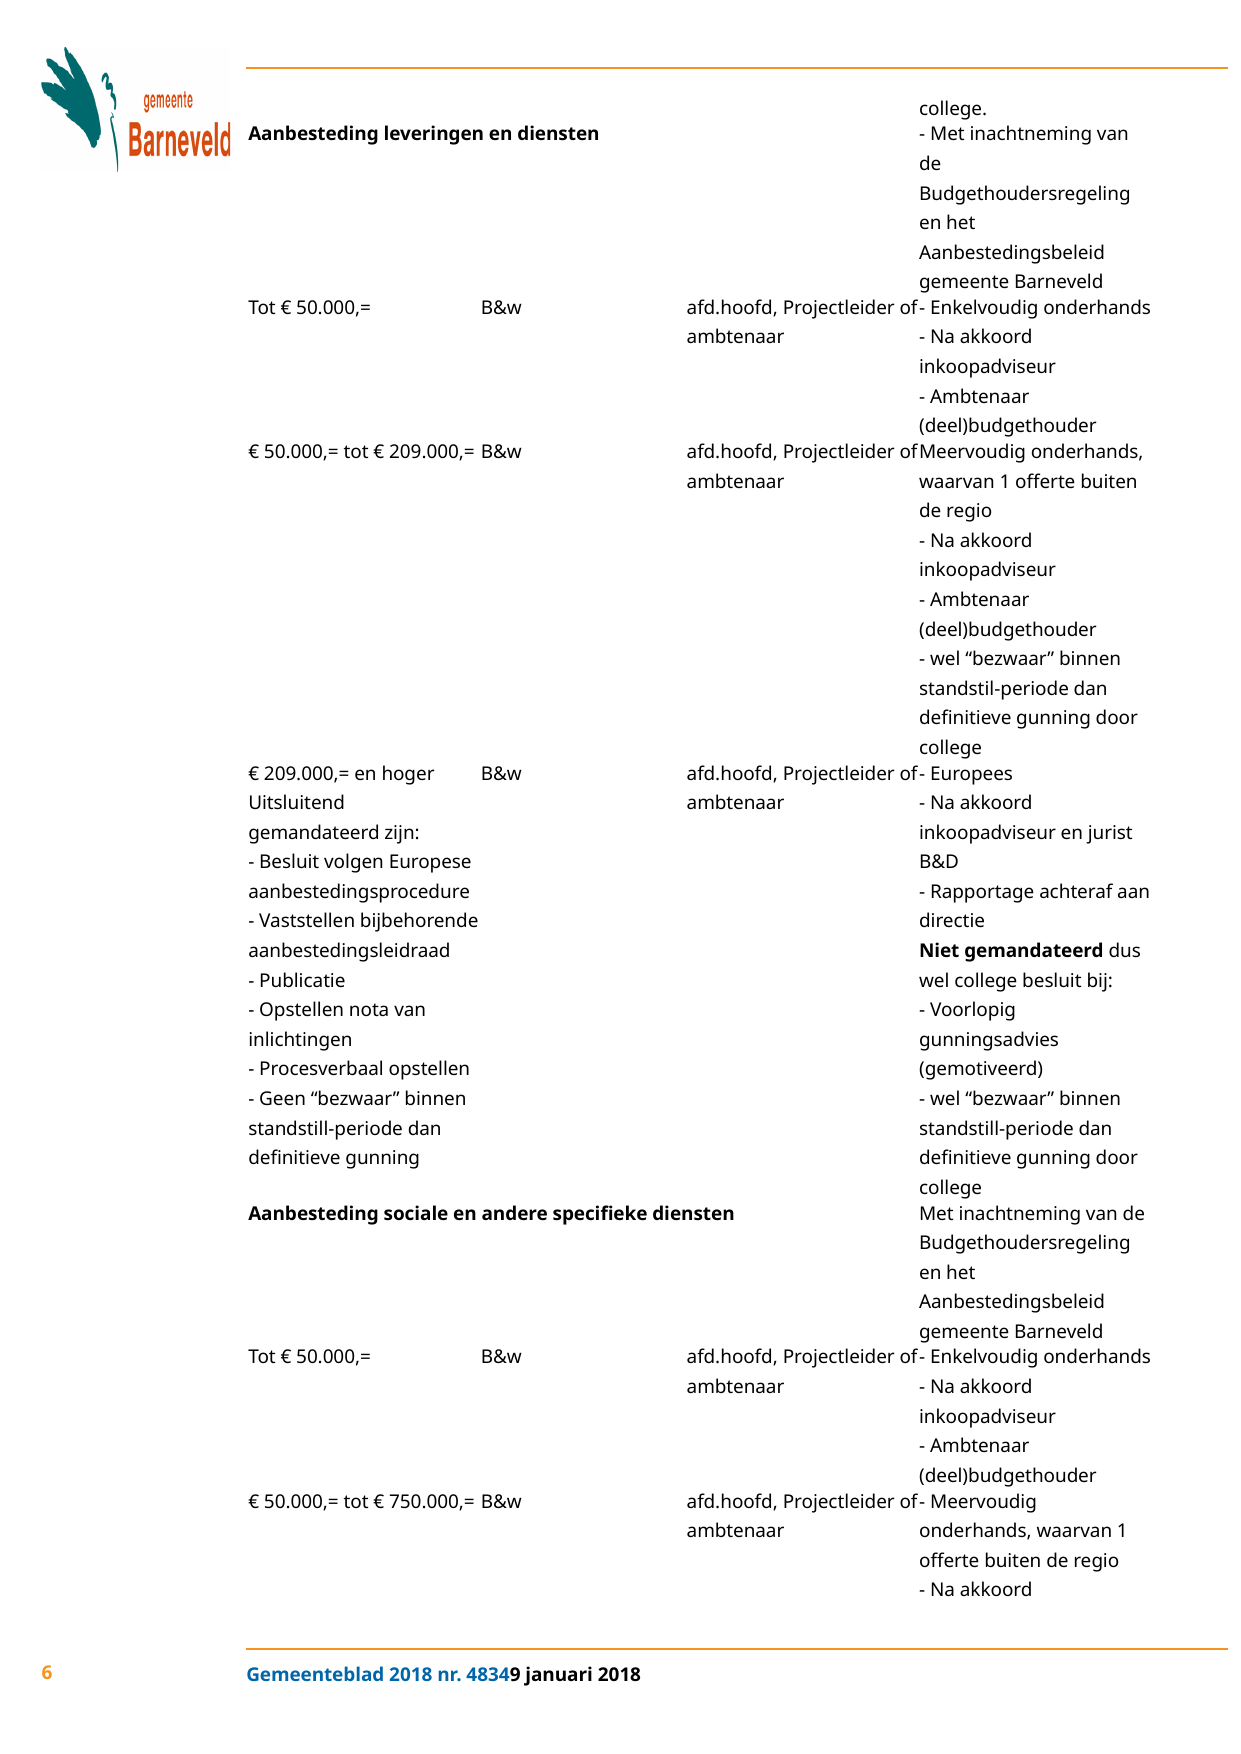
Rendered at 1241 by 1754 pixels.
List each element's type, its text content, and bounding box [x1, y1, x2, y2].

table_cell - Meervoudig onderhands, waarvan 1 offerte buiten de regio - Na akkoord [919, 1488, 1152, 1602]
table_cell [481, 95, 686, 121]
table_cell Tot € 50.000,= [248, 1344, 481, 1488]
table_cell afd.hoofd, Projectleider of ambtenaar [686, 294, 919, 438]
table_cell B&w [481, 438, 686, 760]
table_cell Meervoudig onderhands, waarvan 1 offerte buiten de regio - Na akkoord inkoopadviseur - Ambtenaar (deel)budgethouder - wel “bezwaar” binnen standstil-periode dan definitieve gunning door college [919, 438, 1152, 760]
table_cell afd.hoofd, Projectleider of ambtenaar [686, 1488, 919, 1602]
table_cell - Enkelvoudig onderhands - Na akkoord inkoopadviseur - Ambtenaar (deel)budgethouder [919, 1344, 1152, 1488]
table_cell Aanbesteding sociale en andere specifieke diensten [248, 1200, 919, 1344]
table_cell - Enkelvoudig onderhands - Na akkoord inkoopadviseur - Ambtenaar (deel)budgethouder [919, 294, 1152, 438]
table_cell [248, 95, 481, 121]
table_cell B&w [481, 1488, 686, 1602]
table_cell B&w [481, 294, 686, 438]
table_cell Tot € 50.000,= [248, 294, 481, 438]
table_cell afd.hoofd, Projectleider of ambtenaar [686, 1344, 919, 1488]
table_cell - Europees - Na akkoord inkoopadviseur en jurist B&D - Rapportage achteraf aan directie Niet gemandateerd dus wel college besluit bij: - Voorlopig gunningsadvies (gemotiveerd) - wel “bezwaar” binnen standstill-periode dan definitieve gunning door college [919, 760, 1152, 1200]
table_cell B&w [481, 1344, 686, 1488]
picture [41, 47, 231, 172]
table_cell afd.hoofd, Projectleider of ambtenaar [686, 760, 919, 1200]
table_cell college. [919, 95, 1152, 121]
table_cell [686, 95, 919, 121]
table_cell B&w [481, 760, 686, 1200]
table_cell € 50.000,= tot € 750.000,= [248, 1488, 481, 1602]
table_cell € 50.000,= tot € 209.000,= [248, 438, 481, 760]
table_cell € 209.000,= en hoger Uitsluitend gemandateerd zijn: - Besluit volgen Europese aanbestedingsprocedure - Vaststellen bijbehorende aanbestedingsleidraad - Publicatie - Opstellen nota van inlichtingen - Procesverbaal opstellen - Geen “bezwaar” binnen standstill-periode dan definitieve gunning [248, 760, 481, 1200]
table_cell Met inachtneming van de Budgethoudersregeling en het Aanbestedingsbeleid gemeente Barneveld [919, 1200, 1152, 1344]
table_cell afd.hoofd, Projectleider of ambtenaar [686, 438, 919, 760]
table_cell Aanbesteding leveringen en diensten [248, 121, 919, 294]
table_cell - Met inachtneming van de Budgethoudersregeling en het Aanbestedingsbeleid gemeente Barneveld [919, 121, 1152, 294]
